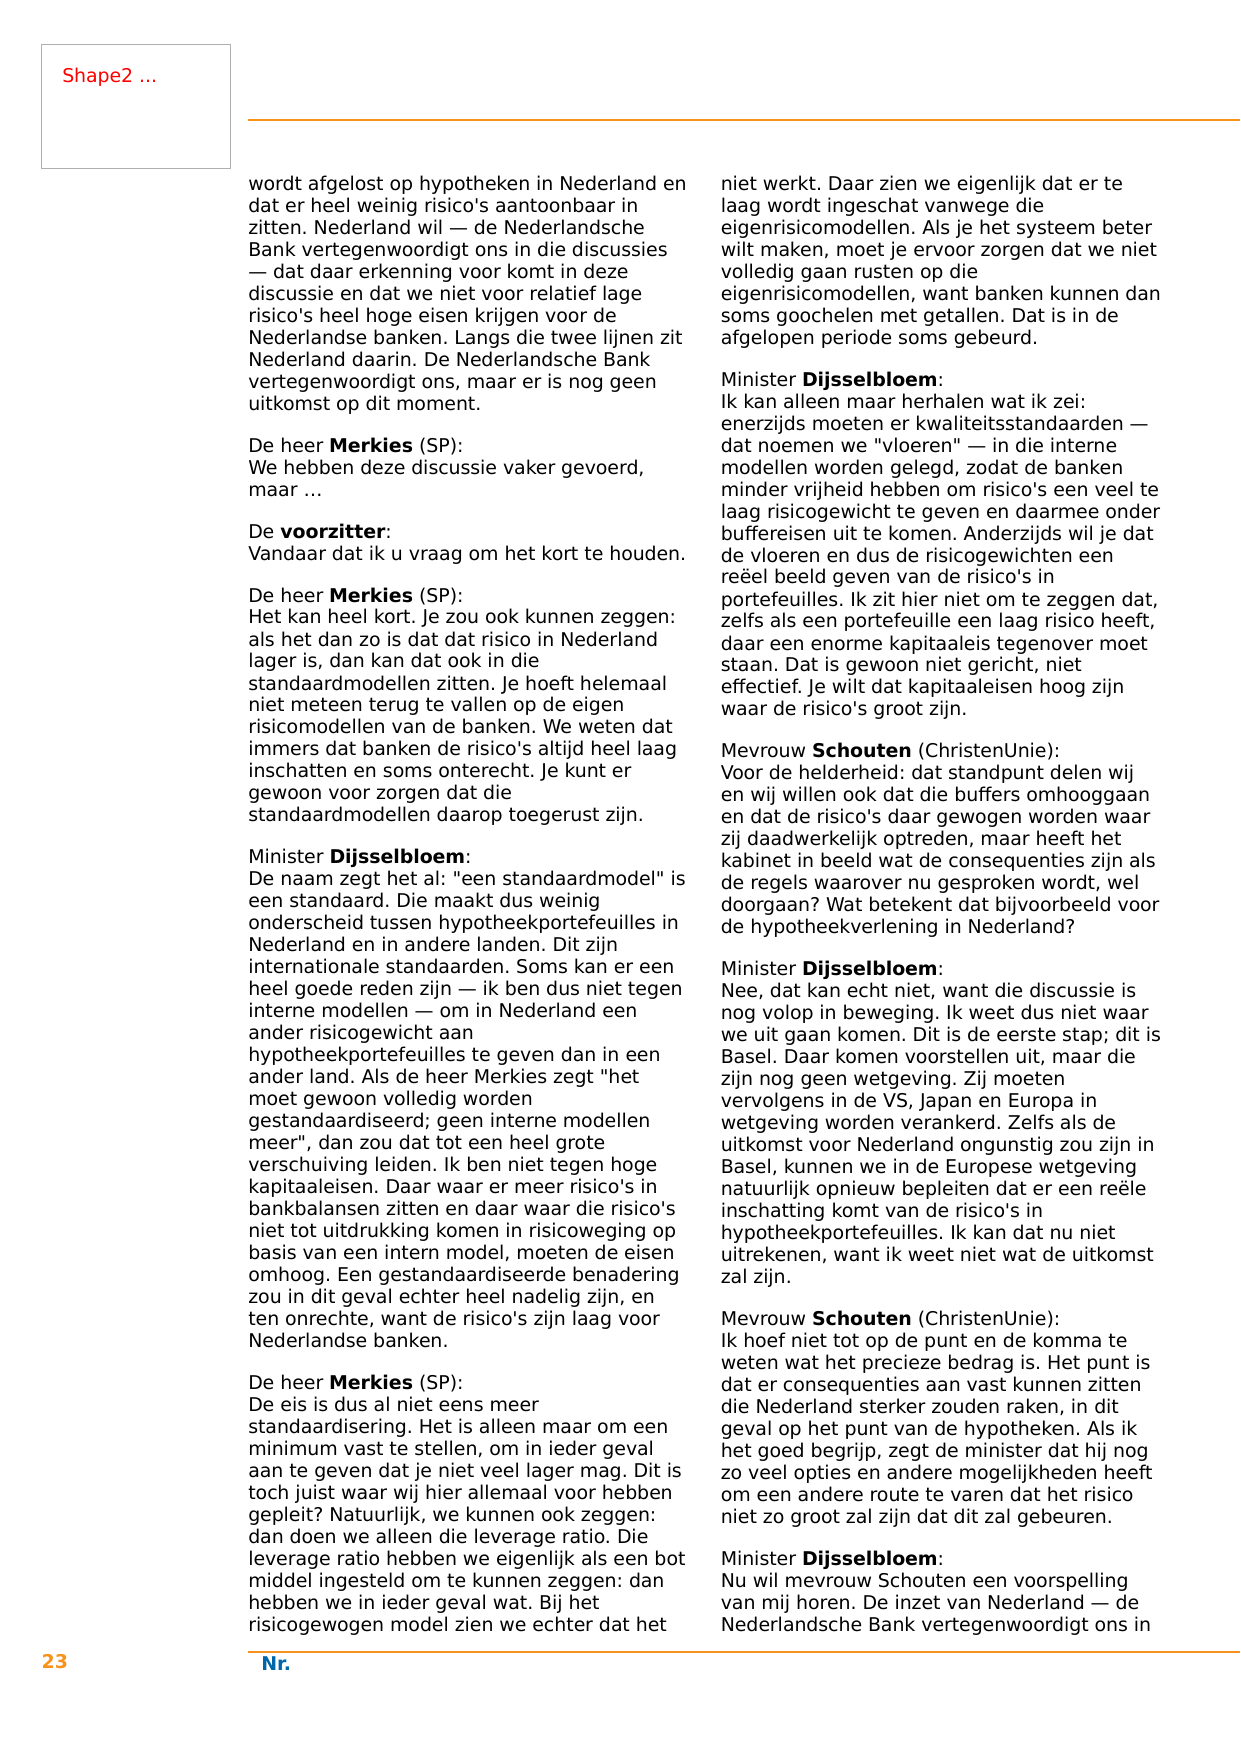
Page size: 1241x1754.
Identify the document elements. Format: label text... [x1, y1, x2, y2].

text De naam zegt het al: "een standaardmodel" is een standaard. Die maakt dus weinig onderscheid tussen hypotheekportefeuilles in Nederland en in andere landen. Dit zijn internationale standaarden. Soms kan er een heel goede reden zijn — ik ben dus niet tegen interne modellen — om in Nederland een ander risicogewicht aan hypotheekportefeuilles te geven dan in een ander land. Als de heer Merkies zegt "het moet gewoon volledig worden gestandaardiseerd; geen interne modellen meer", dan zou dat tot een heel grote verschuiving leiden. Ik ben niet tegen hoge kapitaaleisen. Daar waar er meer risico's in bankbalansen zitten en daar waar die risico's niet tot uitdrukking komen in risicoweging op basis van een intern model, moeten de eisen omhoog. Een gestandaardiseerde benadering zou in dit geval echter heel nadelig zijn, en ten onrechte, want de risico's zijn laag voor Nederlandse banken. [248, 868, 691, 1352]
text Nu wil mevrouw Schouten een voorspelling van mij horen. De inzet van Nederland — de Nederlandsche Bank vertegenwoordigt ons in [721, 1569, 1163, 1636]
text Minister Dijsselbloem: [248, 846, 691, 868]
text Ik hoef niet tot op de punt en de komma te weten wat het precieze bedrag is. Het punt is dat er consequenties aan vast kunnen zitten die Nederland sterker zouden raken, in dit geval op het punt van de hypotheken. Als ik het goed begrijp, zegt de minister dat hij nog zo veel opties en andere mogelijkheden heeft om een andere route te varen dat het risico niet zo groot zal zijn dat dit zal gebeuren. [721, 1330, 1163, 1528]
text Minister Dijsselbloem: [721, 369, 1163, 391]
text Mevrouw Schouten (ChristenUnie): [721, 740, 1163, 762]
text Mevrouw Schouten (ChristenUnie): [721, 1308, 1163, 1330]
text De voorzitter: [248, 521, 691, 542]
text De heer Merkies (SP): [248, 584, 691, 606]
text Vandaar dat ik u vraag om het kort te houden. [248, 542, 691, 564]
text We hebben deze discussie vaker gevoerd, maar … [248, 457, 691, 501]
text Minister Dijsselbloem: [721, 1548, 1163, 1569]
text wordt afgelost op hypotheken in Nederland en dat er heel weinig risico's aantoonbaar in zitten. Nederland wil — de Nederlandsche Bank vertegenwoordigt ons in die discussies — dat daar erkenning voor komt in deze discussie en dat we niet voor relatief lage risico's heel hoge eisen krijgen voor de Nederlandse banken. Langs die twee lijnen zit Nederland daarin. De Nederlandsche Bank vertegenwoordigt ons, maar er is nog geen uitkomst op dit moment. [248, 173, 691, 414]
text Nee, dat kan echt niet, want die discussie is nog volop in beweging. Ik weet dus niet waar we uit gaan komen. Dit is de eerste stap; dit is Basel. Daar komen voorstellen uit, maar die zijn nog geen wetgeving. Zij moeten vervolgens in de VS, Japan en Europa in wetgeving worden verankerd. Zelfs als de uitkomst voor Nederland ongunstig zou zijn in Basel, kunnen we in de Europese wetgeving natuurlijk opnieuw bepleiten dat er een reële inschatting komt van de risico's in hypotheekportefeuilles. Ik kan dat nu niet uitrekenen, want ik weet niet wat de uitkomst zal zijn. [721, 980, 1163, 1288]
text Voor de helderheid: dat standpunt delen wij en wij willen ook dat die buffers omhooggaan en dat de risico's daar gewogen worden waar zij daadwerkelijk optreden, maar heeft het kabinet in beeld wat de consequenties zijn als de regels waarover nu gesproken wordt, wel doorgaan? Wat betekent dat bijvoorbeeld voor de hypotheekverlening in Nederland? [721, 762, 1163, 938]
text De heer Merkies (SP): [248, 434, 691, 457]
text niet werkt. Daar zien we eigenlijk dat er te laag wordt ingeschat vanwege die eigenrisicomodellen. Als je het systeem beter wilt maken, moet je ervoor zorgen dat we niet volledig gaan rusten op die eigenrisicomodellen, want banken kunnen dan soms goochelen met getallen. Dat is in de afgelopen periode soms gebeurd. [721, 173, 1163, 349]
text Ik kan alleen maar herhalen wat ik zei: enerzijds moeten er kwaliteitsstandaarden — dat noemen we "vloeren" — in die interne modellen worden gelegd, zodat de banken minder vrijheid hebben om risico's een veel te laag risicogewicht te geven en daarmee onder buffereisen uit te komen. Anderzijds wil je dat de vloeren en dus de risicogewichten een reëel beeld geven van de risico's in portefeuilles. Ik zit hier niet om te zeggen dat, zelfs als een portefeuille een laag risico heeft, daar een enorme kapitaaleis tegenover moet staan. Dat is gewoon niet gericht, niet effectief. Je wilt dat kapitaaleisen hoog zijn waar de risico's groot zijn. [721, 391, 1163, 720]
text De eis is dus al niet eens meer standaardisering. Het is alleen maar om een minimum vast te stellen, om in ieder geval aan te geven dat je niet veel lager mag. Dit is toch juist waar wij hier allemaal voor hebben gepleit? Natuurlijk, we kunnen ook zeggen: dan doen we alleen die leverage ratio. Die leverage ratio hebben we eigenlijk als een bot middel ingesteld om te kunnen zeggen: dan hebben we in ieder geval wat. Bij het risicogewogen model zien we echter dat het [248, 1394, 691, 1636]
text Minister Dijsselbloem: [721, 958, 1163, 980]
text Het kan heel kort. Je zou ook kunnen zeggen: als het dan zo is dat dat risico in Nederland lager is, dan kan dat ook in die standaardmodellen zitten. Je hoeft helemaal niet meteen terug te vallen op de eigen risicomodellen van de banken. We weten dat immers dat banken de risico's altijd heel laag inschatten en soms onterecht. Je kunt er gewoon voor zorgen dat die standaardmodellen daarop toegerust zijn. [248, 606, 691, 826]
text De heer Merkies (SP): [248, 1372, 691, 1394]
